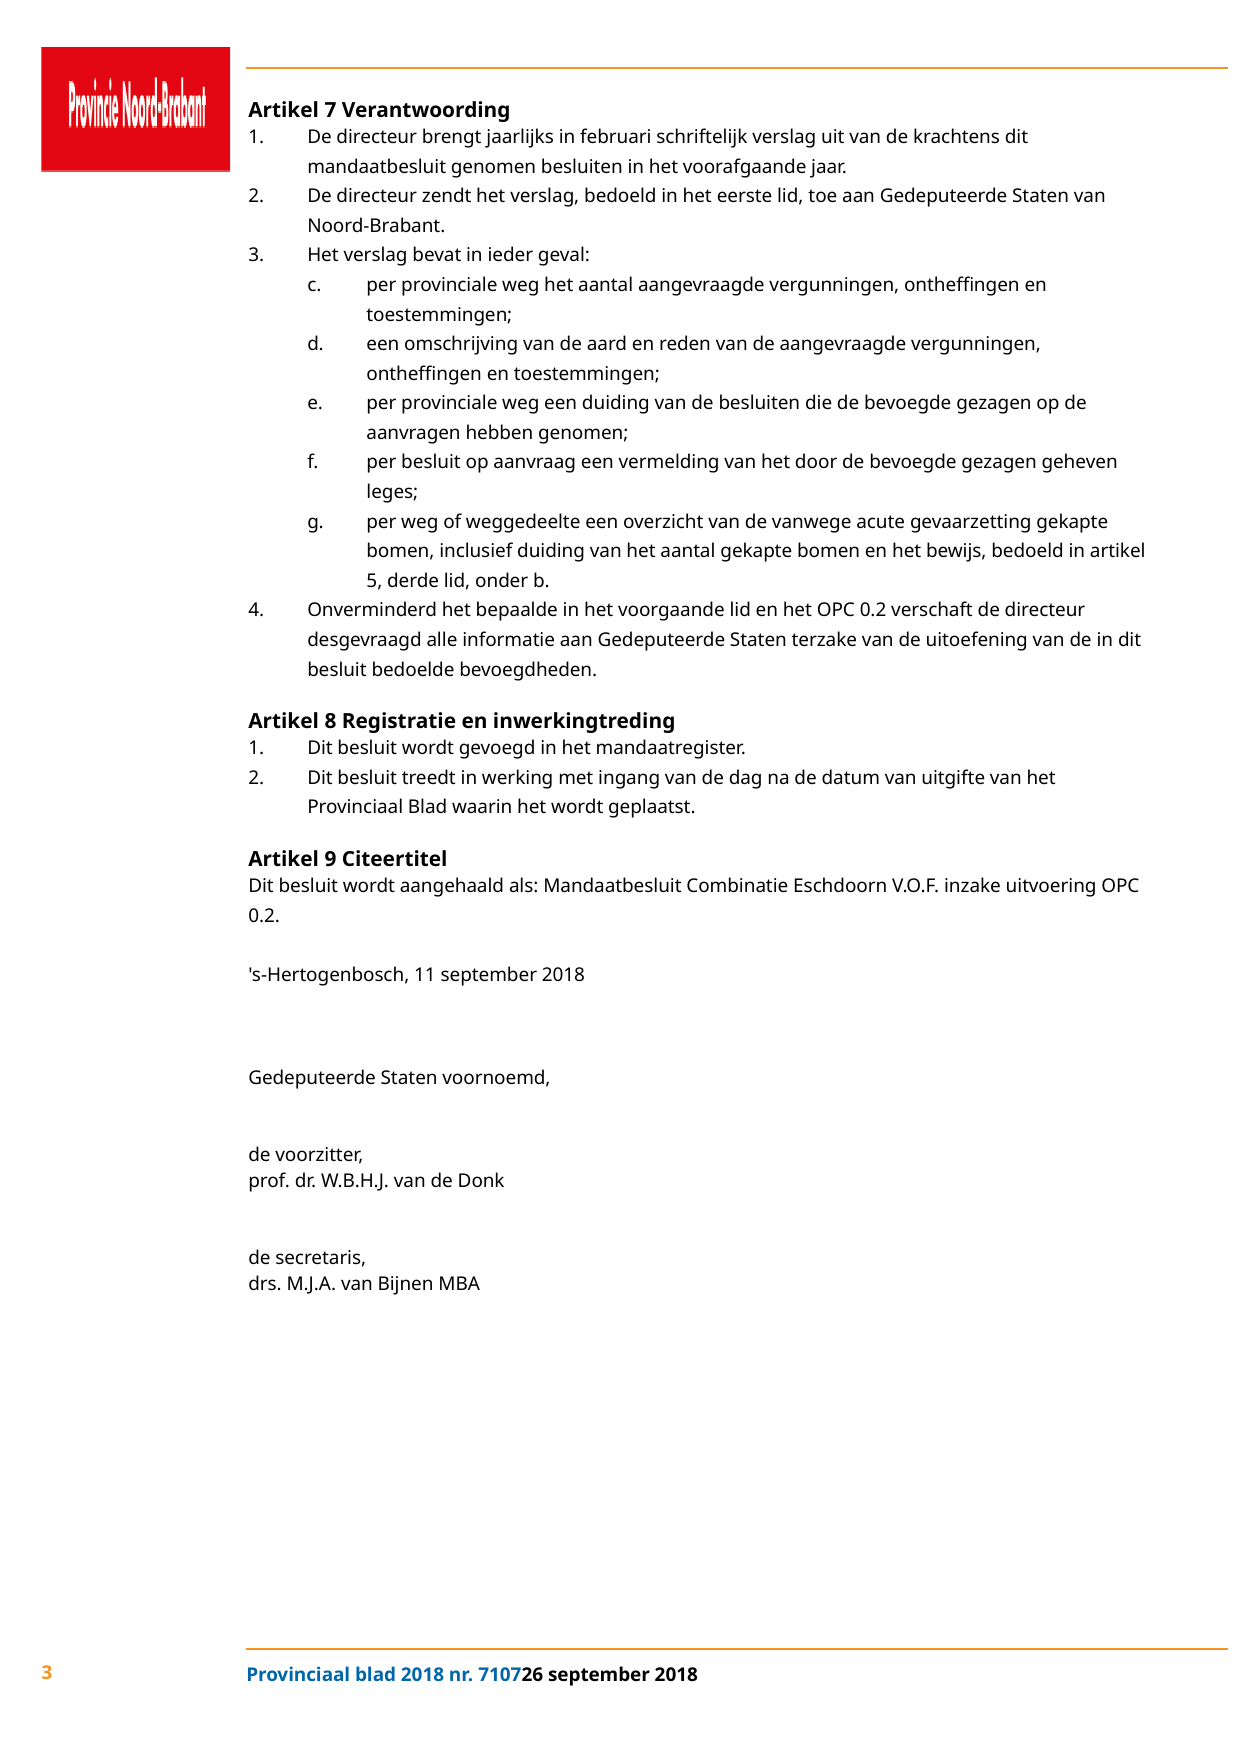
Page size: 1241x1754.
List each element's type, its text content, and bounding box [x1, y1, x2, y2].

picture [41, 47, 231, 172]
text 's-Hertogenbosch, 11 september 2018 [248, 961, 1152, 987]
list per provinciale weg het aantal aangevraagde vergunningen, ontheffingen en toestemmingen; [307, 271, 1152, 326]
text Artikel 7 Verantwoording [248, 95, 1152, 123]
list De directeur brengt jaarlijks in februari schriftelijk verslag uit van de krachtens dit mandaatbesluit genomen besluiten in het voorafgaande jaar. [248, 123, 1152, 178]
list Dit besluit wordt gevoegd in het mandaatregister. [248, 734, 1152, 760]
list Onverminderd het bepaalde in het voorgaande lid en het OPC 0.2 verschaft de directeur desgevraagd alle informatie aan Gedeputeerde Staten terzake van de uitoefening van de in dit besluit bedoelde bevoegdheden. [248, 597, 1152, 681]
list Het verslag bevat in ieder geval: [248, 242, 1152, 267]
text Artikel 9 Citeertitel [248, 844, 1152, 873]
text drs. M.J.A. van Bijnen MBA [248, 1270, 1152, 1296]
list per weg of weggedeelte een overzicht van de vanwege acute gevaarzetting gekapte bomen, inclusief duiding van het aantal gekapte bomen en het bewijs, bedoeld in artikel 5, derde lid, onder b. [307, 508, 1152, 593]
list Dit besluit treedt in werking met ingang van de dag na de datum van uitgifte van het Provinciaal Blad waarin het wordt geplaatst. [248, 764, 1152, 819]
text Artikel 8 Registratie en inwerkingtreding [248, 706, 1152, 734]
text Gedeputeerde Staten voornoemd, [248, 1064, 1152, 1090]
list De directeur zendt het verslag, bedoeld in het eerste lid, toe aan Gedeputeerde Staten van Noord-Brabant. [248, 182, 1152, 238]
text prof. dr. W.B.H.J. van de Donk [248, 1167, 1152, 1193]
list een omschrijving van de aard en reden van de aangevraagde vergunningen, ontheffingen en toestemmingen; [307, 330, 1152, 386]
list per provinciale weg een duiding van de besluiten die de bevoegde gezagen op de aanvragen hebben genomen; [307, 389, 1152, 445]
text Dit besluit wordt aangehaald als: Mandaatbesluit Combinatie Eschdoorn V.O.F. inzake uitvoering OPC 0.2. [248, 873, 1152, 928]
text de secretaris, [248, 1244, 1152, 1270]
text de voorzitter, [248, 1141, 1152, 1167]
list per besluit op aanvraag een vermelding van het door de bevoegde gezagen geheven leges; [307, 449, 1152, 504]
